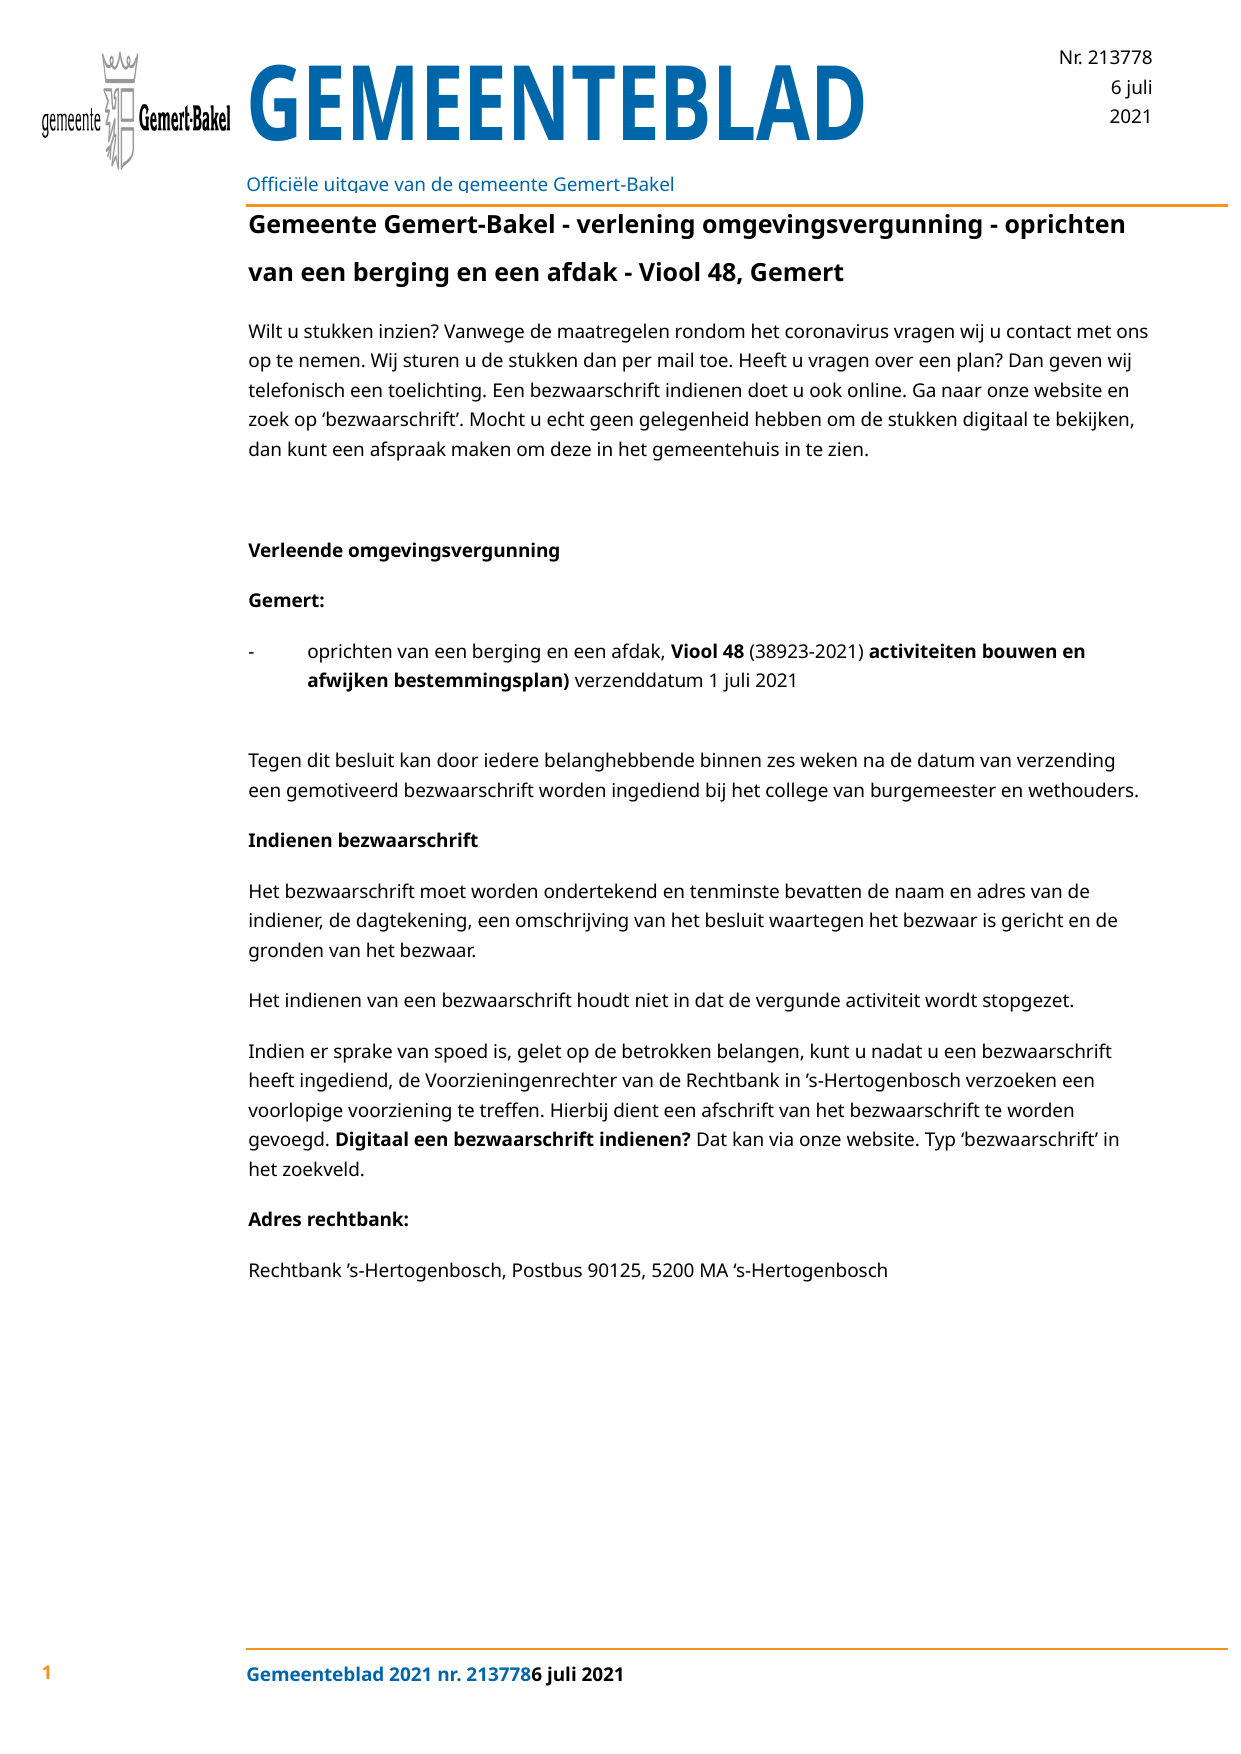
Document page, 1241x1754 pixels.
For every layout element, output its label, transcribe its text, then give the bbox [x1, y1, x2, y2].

text Adres rechtbank: [248, 1207, 1152, 1232]
list oprichten van een berging en een afdak, Viool 48 (38923-2021) activiteiten bouwen en afwijken bestemmingsplan) verzenddatum 1 juli 2021 [248, 638, 1152, 693]
text Rechtbank ’s-Hertogenbosch, Postbus 90125, 5200 MA ‘s-Hertogenbosch [248, 1257, 1152, 1283]
text Indienen bezwaarschrift [248, 827, 1152, 853]
picture [41, 47, 231, 172]
text Gemeente Gemert-Bakel - verlening omgevingsvergunning - oprichten van een berging en een afdak - Viool 48, Gemert [248, 207, 1152, 288]
text Het indienen van een bezwaarschrift houdt niet in dat de vergunde activiteit wordt stopgezet. [248, 987, 1152, 1013]
text Indien er sprake van spoed is, gelet op de betrokken belangen, kunt u nadat u een bezwaarschrift heeft ingediend, de Voorzieningenrechter van de Rechtbank in ’s-Hertogenbosch verzoeken een voorlopige voorziening te treffen. Hierbij dient een afschrift van het bezwaarschrift te worden gevoegd. Digitaal een bezwaarschrift indienen? Dat kan via onze website. Typ ‘bezwaarschrift’ in het zoekveld. [248, 1038, 1152, 1182]
text Het bezwaarschrift moet worden ondertekend en tenminste bevatten de naam en adres van de indiener, de dagtekening, een omschrijving van het besluit waartegen het bezwaar is gericht en de gronden van het bezwaar. [248, 878, 1152, 963]
text Tegen dit besluit kan door iedere belanghebbende binnen zes weken na de datum van verzending een gemotiveerd bezwaarschrift worden ingediend bij het college van burgemeester en wethouders. [248, 747, 1152, 803]
text Gemert: [248, 587, 1152, 613]
text Verleende omgevingsvergunning [248, 537, 1152, 563]
text Wilt u stukken inzien? Vanwege de maatregelen rondom het coronavirus vragen wij u contact met ons op te nemen. Wij sturen u de stukken dan per mail toe. Heeft u vragen over een plan? Dan geven wij telefonisch een toelichting. Een bezwaarschrift indienen doet u ook online. Ga naar onze website en zoek op ‘bezwaarschrift’. Mocht u echt geen gelegenheid hebben om de stukken digitaal te bekijken, dan kunt een afspraak maken om deze in het gemeentehuis in te zien. [248, 318, 1152, 462]
